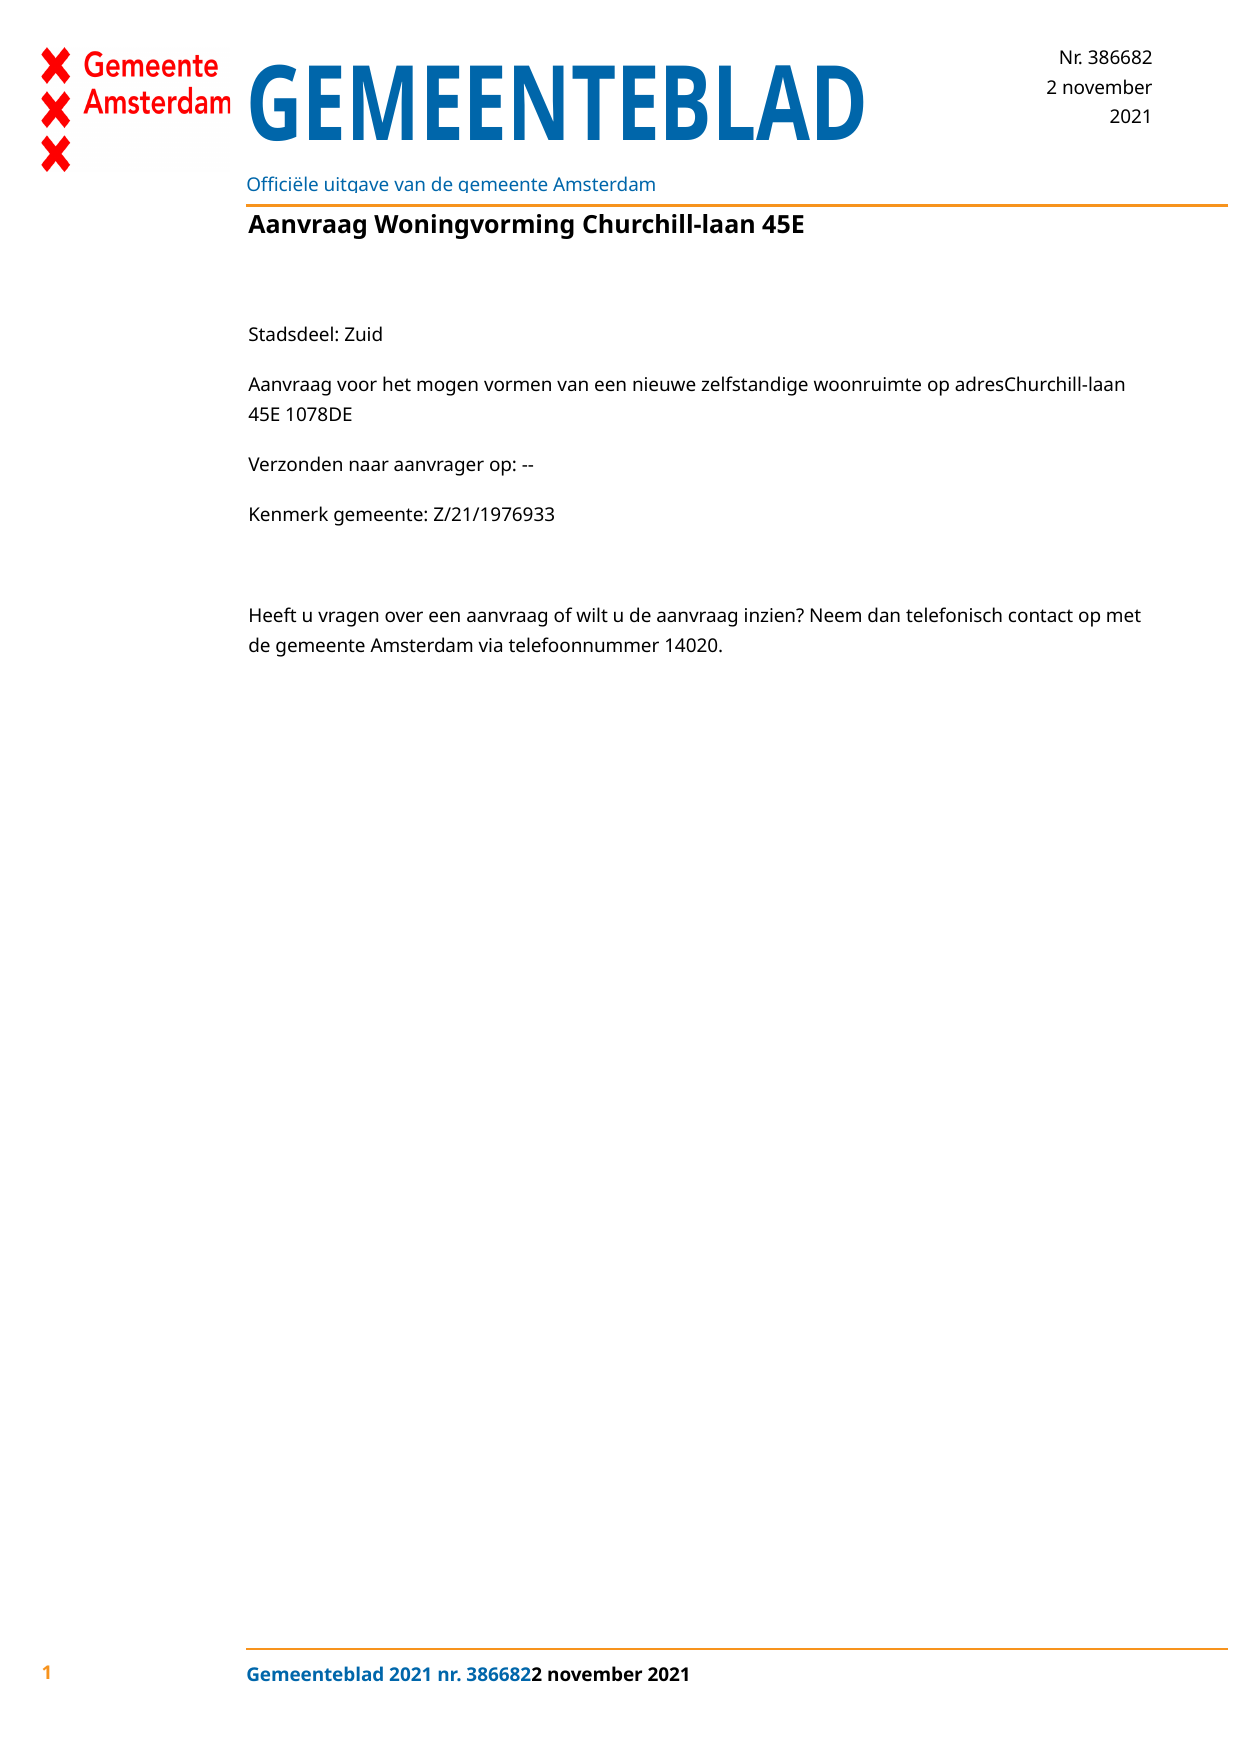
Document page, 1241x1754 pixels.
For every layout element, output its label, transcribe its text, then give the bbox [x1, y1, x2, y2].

text Kenmerk gemeente: Z/21/1976933 [248, 502, 1152, 527]
text Stadsdeel: Zuid [248, 321, 1152, 346]
text Verzonden naar aanvrager op: -- [248, 451, 1152, 477]
text Heeft u vragen over een aanvraag of wilt u de aanvraag inzien? Neem dan telefonisch contact op met de gemeente Amsterdam via telefoonnummer 14020. [248, 602, 1152, 658]
text Aanvraag Woningvorming Churchill-laan 45E [248, 207, 1152, 241]
text Aanvraag voor het mogen vormen van een nieuwe zelfstandige woonruimte op adresChurchill-laan 45E 1078DE [248, 371, 1152, 426]
picture [41, 47, 231, 172]
